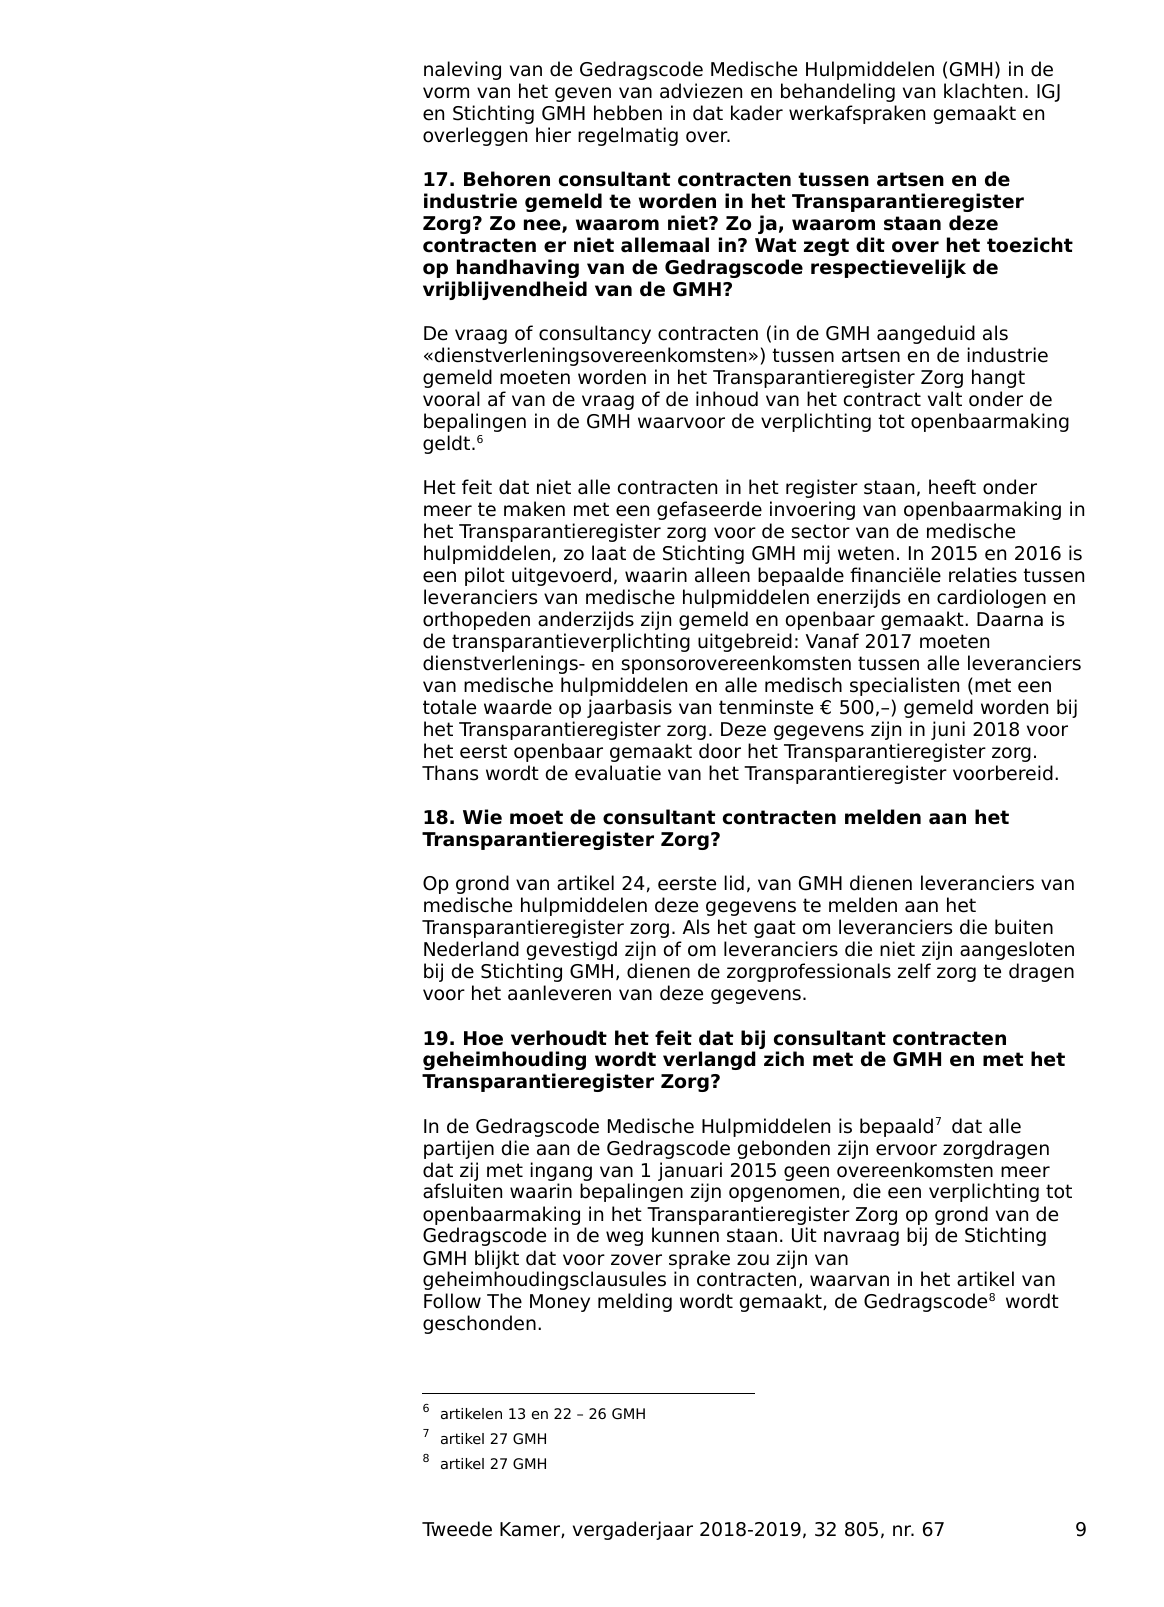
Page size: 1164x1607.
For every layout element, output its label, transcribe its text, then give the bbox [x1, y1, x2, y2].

text artikel 27 GMH [422, 1427, 1087, 1449]
text Op grond van artikel 24, eerste lid, van GMH dienen leveranciers van medische hulpmiddelen deze gegevens te melden aan het Transparantieregister zorg. Als het gaat om leveranciers die buiten Nederland gevestigd zijn of om leveranciers die niet zijn aangesloten bij de Stichting GMH, dienen de zorgprofessionals zelf zorg te dragen voor het aanleveren van deze gegevens. [422, 873, 1087, 1005]
text artikel 27 GMH [422, 1452, 1087, 1474]
text 18. Wie moet de consultant contracten melden aan het Transparantieregister Zorg? [422, 807, 1087, 851]
text naleving van de Gedragscode Medische Hulpmiddelen (GMH) in de vorm van het geven van adviezen en behandeling van klachten. IGJ en Stichting GMH hebben in dat kader werkafspraken gemaakt en overleggen hier regelmatig over. [422, 59, 1087, 147]
text Het feit dat niet alle contracten in het register staan, heeft onder meer te maken met een gefaseerde invoering van openbaarmaking in het Transparantieregister zorg voor de sector van de medische hulpmiddelen, zo laat de Stichting GMH mij weten. In 2015 en 2016 is een pilot uitgevoerd, waarin alleen bepaalde financiële relaties tussen leveranciers van medische hulpmiddelen enerzijds en cardiologen en orthopeden anderzijds zijn gemeld en openbaar gemaakt. Daarna is de transparantieverplichting uitgebreid: Vanaf 2017 moeten dienstverlenings- en sponsorovereenkomsten tussen alle leveranciers van medische hulpmiddelen en alle medisch specialisten (met een totale waarde op jaarbasis van tenminste € 500,–) gemeld worden bij het Transparantieregister zorg. Deze gegevens zijn in juni 2018 voor het eerst openbaar gemaakt door het Transparantieregister zorg. Thans wordt de evaluatie van het Transparantieregister voorbereid. [422, 477, 1087, 785]
text artikelen 13 en 22 – 26 GMH [422, 1402, 1087, 1424]
text 19. Hoe verhoudt het feit dat bij consultant contracten geheimhouding wordt verlangd zich met de GMH en met het Transparantieregister Zorg? [422, 1027, 1087, 1093]
text 17. Behoren consultant contracten tussen artsen en de industrie gemeld te worden in het Transparantieregister Zorg? Zo nee, waarom niet? Zo ja, waarom staan deze contracten er niet allemaal in? Wat zegt dit over het toezicht op handhaving van de Gedragscode respectievelijk de vrijblijvendheid van de GMH? [422, 169, 1087, 301]
text De vraag of consultancy contracten (in de GMH aangeduid als «dienstverleningsovereenkomsten») tussen artsen en de industrie gemeld moeten worden in het Transparantieregister Zorg hangt vooral af van de vraag of de inhoud van het contract valt onder de bepalingen in de GMH waarvoor de verplichting tot openbaarmaking geldt. [422, 323, 1087, 455]
text In de Gedragscode Medische Hulpmiddelen is bepaald dat alle partijen die aan de Gedragscode gebonden zijn ervoor zorgdragen dat zij met ingang van 1 januari 2015 geen overeenkomsten meer afsluiten waarin bepalingen zijn opgenomen, die een verplichting tot openbaarmaking in het Transparantieregister Zorg op grond van de Gedragscode in de weg kunnen staan. Uit navraag bij de Stichting GMH blijkt dat voor zover sprake zou zijn van geheimhoudingsclausules in contracten, waarvan in het artikel van Follow The Money melding wordt gemaakt, de Gedragscode wordt geschonden. [422, 1116, 1087, 1335]
